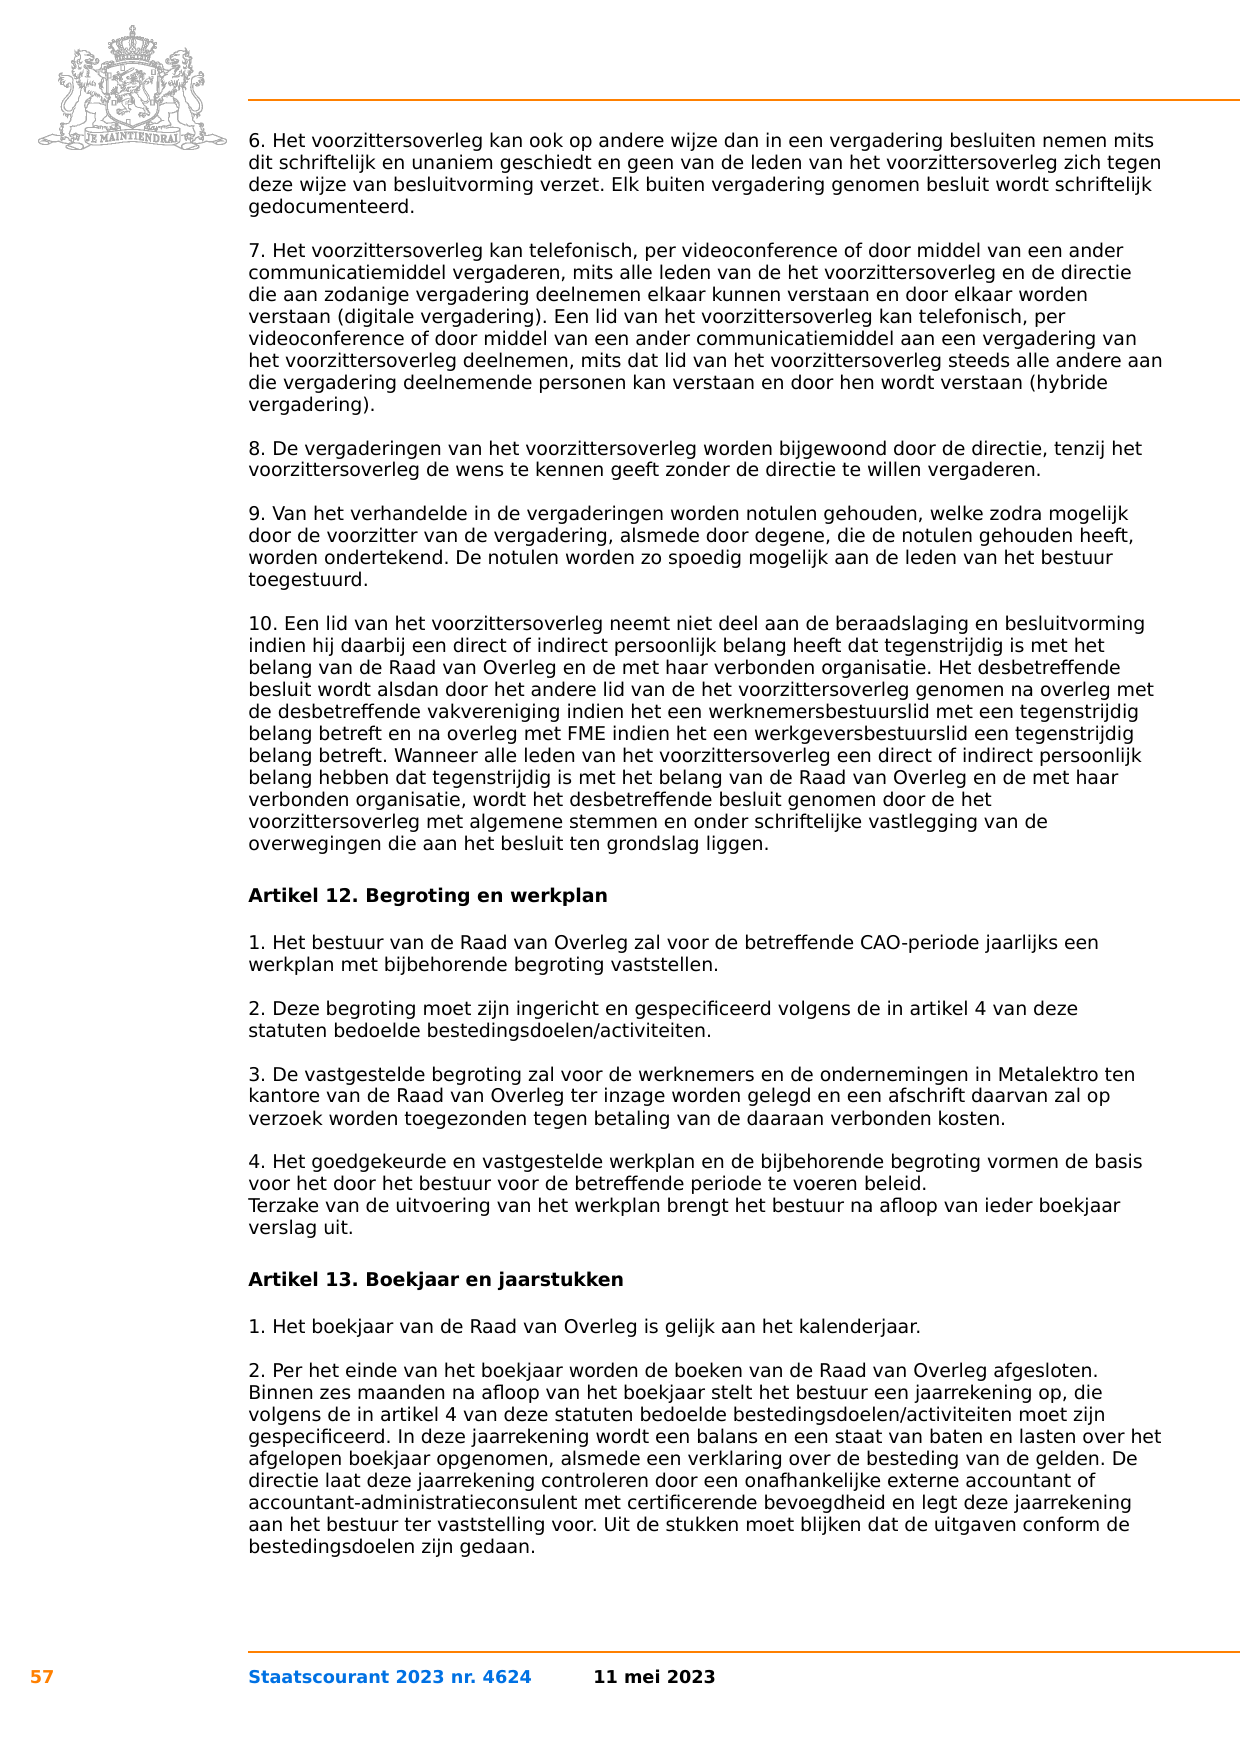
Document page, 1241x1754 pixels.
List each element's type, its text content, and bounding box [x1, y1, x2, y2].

text 9. Van het verhandelde in de vergaderingen worden notulen gehouden, welke zodra mogelijk door de voorzitter van de vergadering, alsmede door degene, die de notulen gehouden heeft, worden ondertekend. De notulen worden zo spoedig mogelijk aan de leden van het bestuur toegestuurd. [248, 503, 1163, 591]
text 2. Per het einde van het boekjaar worden de boeken van de Raad van Overleg afgesloten. Binnen zes maanden na afloop van het boekjaar stelt het bestuur een jaarrekening op, die volgens de in artikel 4 van deze statuten bedoelde bestedingsdoelen/activiteiten moet zijn gespecificeerd. In deze jaarrekening wordt een balans en een staat van baten en lasten over het afgelopen boekjaar opgenomen, alsmede een verklaring over de besteding van de gelden. De directie laat deze jaarrekening controleren door een onafhankelijke externe accountant of accountant-administratieconsulent met certificerende bevoegdheid en legt deze jaarrekening aan het bestuur ter vaststelling voor. Uit de stukken moet blijken dat de uitgaven conform de bestedingsdoelen zijn gedaan. [248, 1360, 1163, 1558]
text 4. Het goedgekeurde en vastgestelde werkplan en de bijbehorende begroting vormen de basis voor het door het bestuur voor de betreffende periode te voeren beleid. [248, 1151, 1163, 1195]
text 8. De vergaderingen van het voorzittersoverleg worden bijgewoond door de directie, tenzij het voorzittersoverleg de wens te kennen geeft zonder de directie te willen vergaderen. [248, 437, 1163, 481]
text Terzake van de uitvoering van het werkplan brengt het bestuur na afloop van ieder boekjaar verslag uit. [248, 1195, 1163, 1239]
text 2. Deze begroting moet zijn ingericht en gespecificeerd volgens de in artikel 4 van deze statuten bedoelde bestedingsdoelen/activiteiten. [248, 998, 1163, 1042]
text 1. Het bestuur van de Raad van Overleg zal voor de betreffende CAO-periode jaarlijks een werkplan met bijbehorende begroting vaststellen. [248, 932, 1163, 976]
text 1. Het boekjaar van de Raad van Overleg is gelijk aan het kalenderjaar. [248, 1316, 1163, 1338]
subtitle Artikel 12. Begroting en werkplan [248, 885, 1163, 907]
text 10. Een lid van het voorzittersoverleg neemt niet deel aan de beraadslaging en besluitvorming indien hij daarbij een direct of indirect persoonlijk belang heeft dat tegenstrijdig is met het belang van de Raad van Overleg en de met haar verbonden organisatie. Het desbetreffende besluit wordt alsdan door het andere lid van de het voorzittersoverleg genomen na overleg met de desbetreffende vakvereniging indien het een werknemersbestuurslid met een tegenstrijdig belang betreft en na overleg met FME indien het een werkgeversbestuurslid een tegenstrijdig belang betreft. Wanneer alle leden van het voorzittersoverleg een direct of indirect persoonlijk belang hebben dat tegenstrijdig is met het belang van de Raad van Overleg en de met haar verbonden organisatie, wordt het desbetreffende besluit genomen door de het voorzittersoverleg met algemene stemmen en onder schriftelijke vastlegging van de overwegingen die aan het besluit ten grondslag liggen. [248, 613, 1163, 855]
picture [38, 25, 227, 150]
subtitle Artikel 13. Boekjaar en jaarstukken [248, 1269, 1163, 1291]
text 6. Het voorzittersoverleg kan ook op andere wijze dan in een vergadering besluiten nemen mits dit schriftelijk en unaniem geschiedt en geen van de leden van het voorzittersoverleg zich tegen deze wijze van besluitvorming verzet. Elk buiten vergadering genomen besluit wordt schriftelijk gedocumenteerd. [248, 130, 1163, 218]
text 3. De vastgestelde begroting zal voor de werknemers en de ondernemingen in Metalektro ten kantore van de Raad van Overleg ter inzage worden gelegd en een afschrift daarvan zal op verzoek worden toegezonden tegen betaling van de daaraan verbonden kosten. [248, 1063, 1163, 1129]
text 7. Het voorzittersoverleg kan telefonisch, per videoconference of door middel van een ander communicatiemiddel vergaderen, mits alle leden van de het voorzittersoverleg en de directie die aan zodanige vergadering deelnemen elkaar kunnen verstaan en door elkaar worden verstaan (digitale vergadering). Een lid van het voorzittersoverleg kan telefonisch, per videoconference of door middel van een ander communicatiemiddel aan een vergadering van het voorzittersoverleg deelnemen, mits dat lid van het voorzittersoverleg steeds alle andere aan die vergadering deelnemende personen kan verstaan en door hen wordt verstaan (hybride vergadering). [248, 240, 1163, 416]
